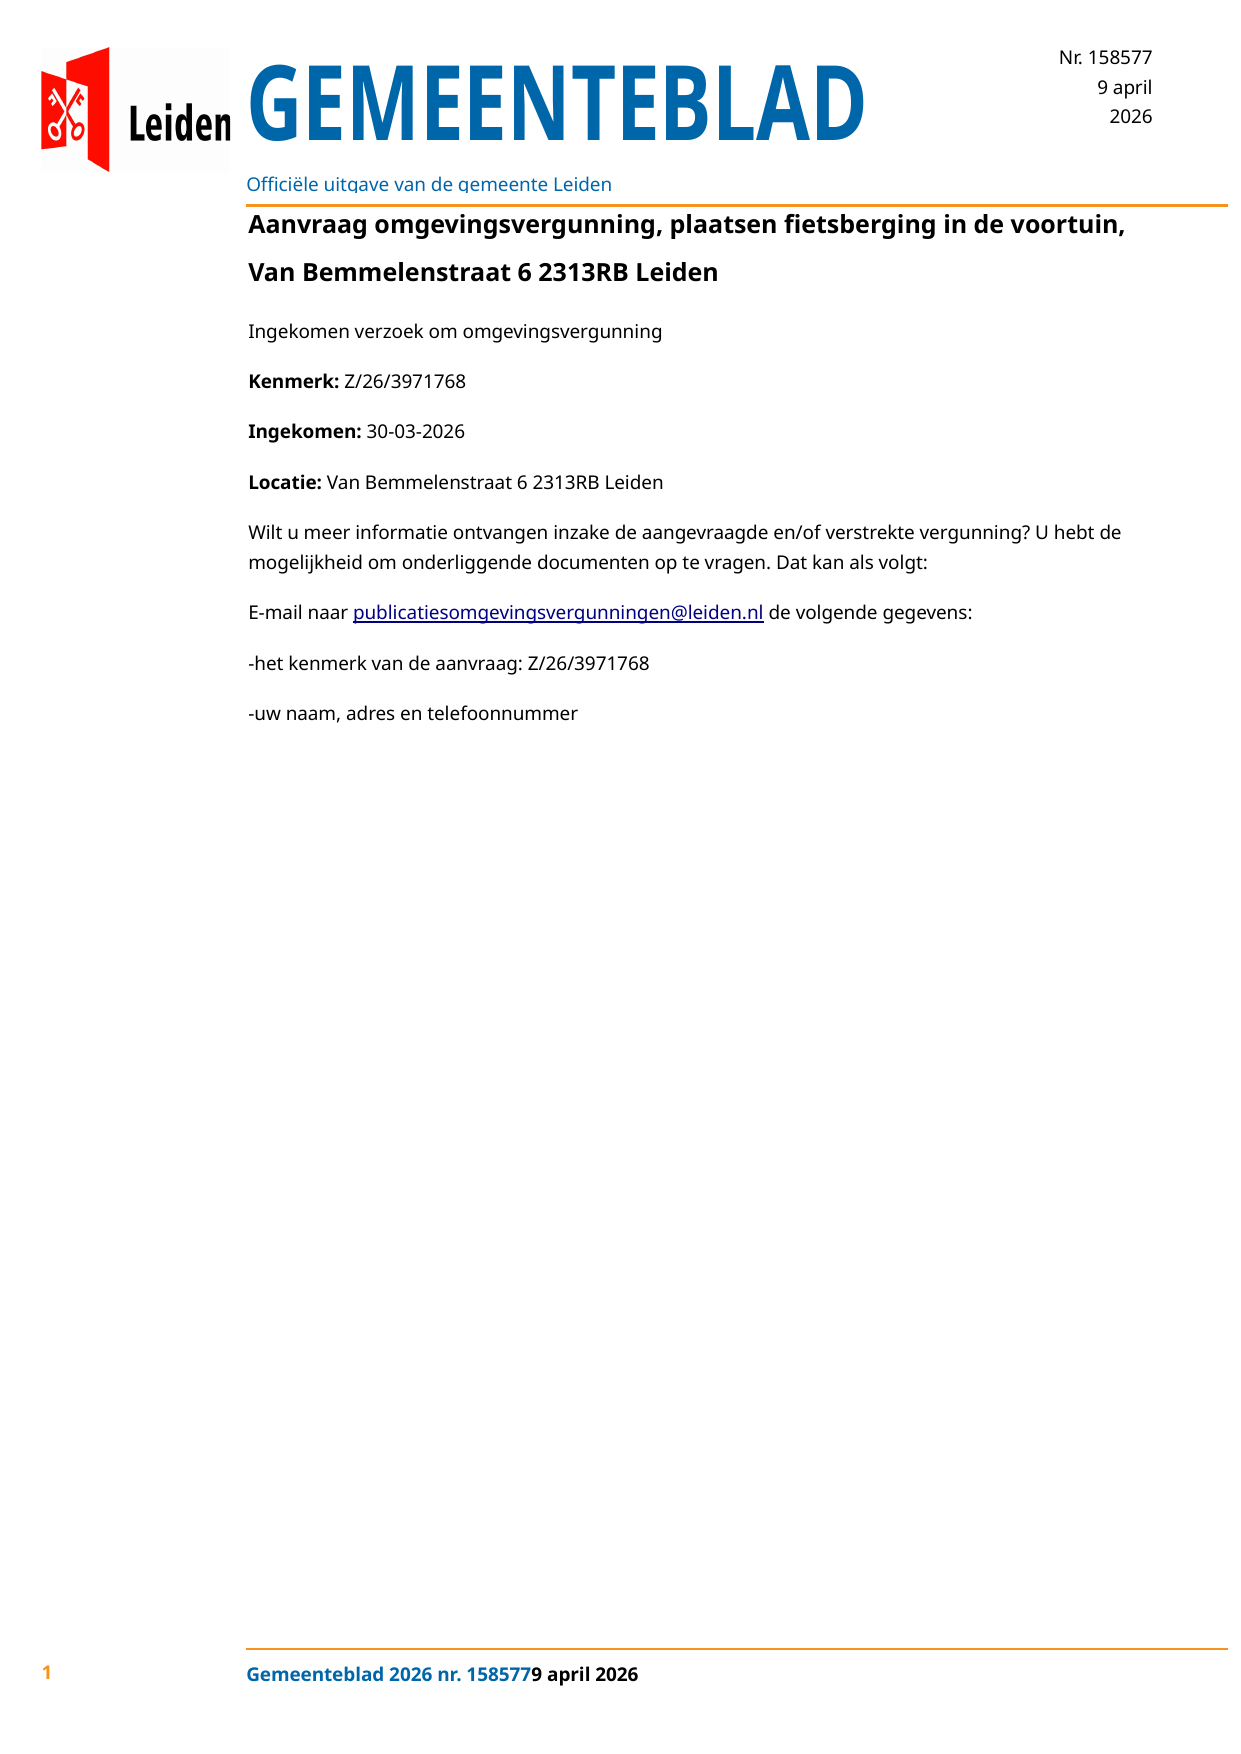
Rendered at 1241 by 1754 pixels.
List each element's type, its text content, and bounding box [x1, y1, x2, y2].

text -uw naam, adres en telefoonnummer [248, 700, 1152, 726]
text Kenmerk: Z/26/3971768 [248, 368, 1152, 394]
text Ingekomen: 30-03-2026 [248, 419, 1152, 444]
text Locatie: Van Bemmelenstraat 6 2313RB Leiden [248, 469, 1152, 495]
text Wilt u meer informatie ontvangen inzake de aangevraagde en/of verstrekte vergunning? U hebt de mogelijkheid om onderliggende documenten op te vragen. Dat kan als volgt: [248, 519, 1152, 575]
text E-mail naar publicatiesomgevingsvergunningen@leiden.nl de volgende gegevens: [248, 599, 1152, 625]
picture [41, 47, 231, 172]
text -het kenmerk van de aanvraag: Z/26/3971768 [248, 650, 1152, 676]
text Ingekomen verzoek om omgevingsvergunning [248, 318, 1152, 344]
text Aanvraag omgevingsvergunning, plaatsen fietsberging in de voortuin, Van Bemmelenstraat 6 2313RB Leiden [248, 207, 1152, 288]
